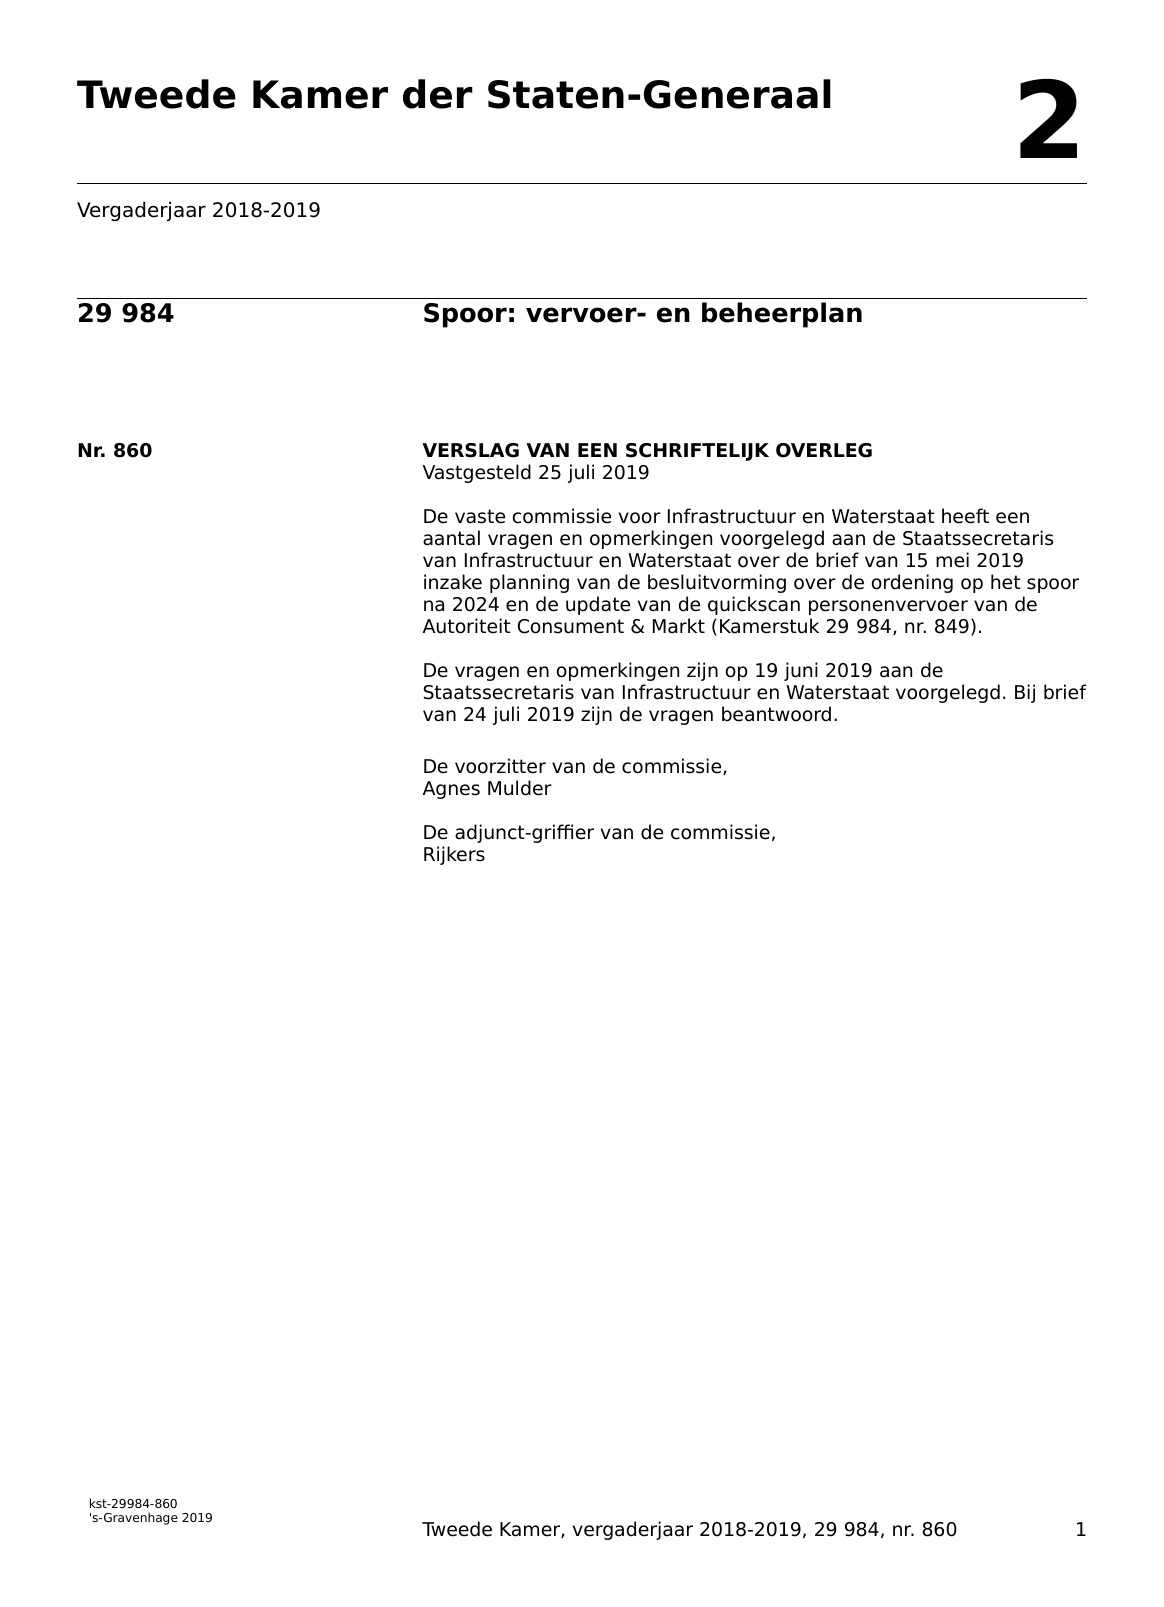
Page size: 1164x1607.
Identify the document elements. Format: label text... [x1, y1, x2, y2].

text Vastgesteld 25 juli 2019 [422, 462, 1087, 484]
table_header 2 [886, 59, 1087, 183]
text De adjunct-griffier van de commissie, Rijkers [422, 822, 1087, 866]
table_header Tweede Kamer der Staten-Generaal [77, 59, 886, 183]
subtitle Nr. 860 VERSLAG VAN EEN SCHRIFTELIJK OVERLEG [77, 440, 1087, 462]
text 's-Gravenhage 2019 [88, 1511, 323, 1525]
table_cell Vergaderjaar 2018-2019 [77, 184, 1087, 298]
text De vaste commissie voor Infrastructuur en Waterstaat heeft een aantal vragen en opmerkingen voorgelegd aan de Staatssecretaris van Infrastructuur en Waterstaat over de brief van 15 mei 2019 inzake planning van de besluitvorming over de ordening op het spoor na 2024 en de update van de quickscan personenvervoer van de Autoriteit Consument & Markt (Kamerstuk 29 984, nr. 849). [422, 506, 1087, 638]
text De vragen en opmerkingen zijn op 19 juni 2019 aan de Staatssecretaris van Infrastructuur en Waterstaat voorgelegd. Bij brief van 24 juli 2019 zijn de vragen beantwoord. [422, 660, 1087, 726]
subtitle 29 984 Spoor: vervoer- en beheerplan [77, 299, 1087, 329]
text De voorzitter van de commissie, Agnes Mulder [422, 756, 1087, 800]
text kst-29984-860 [88, 1497, 323, 1511]
